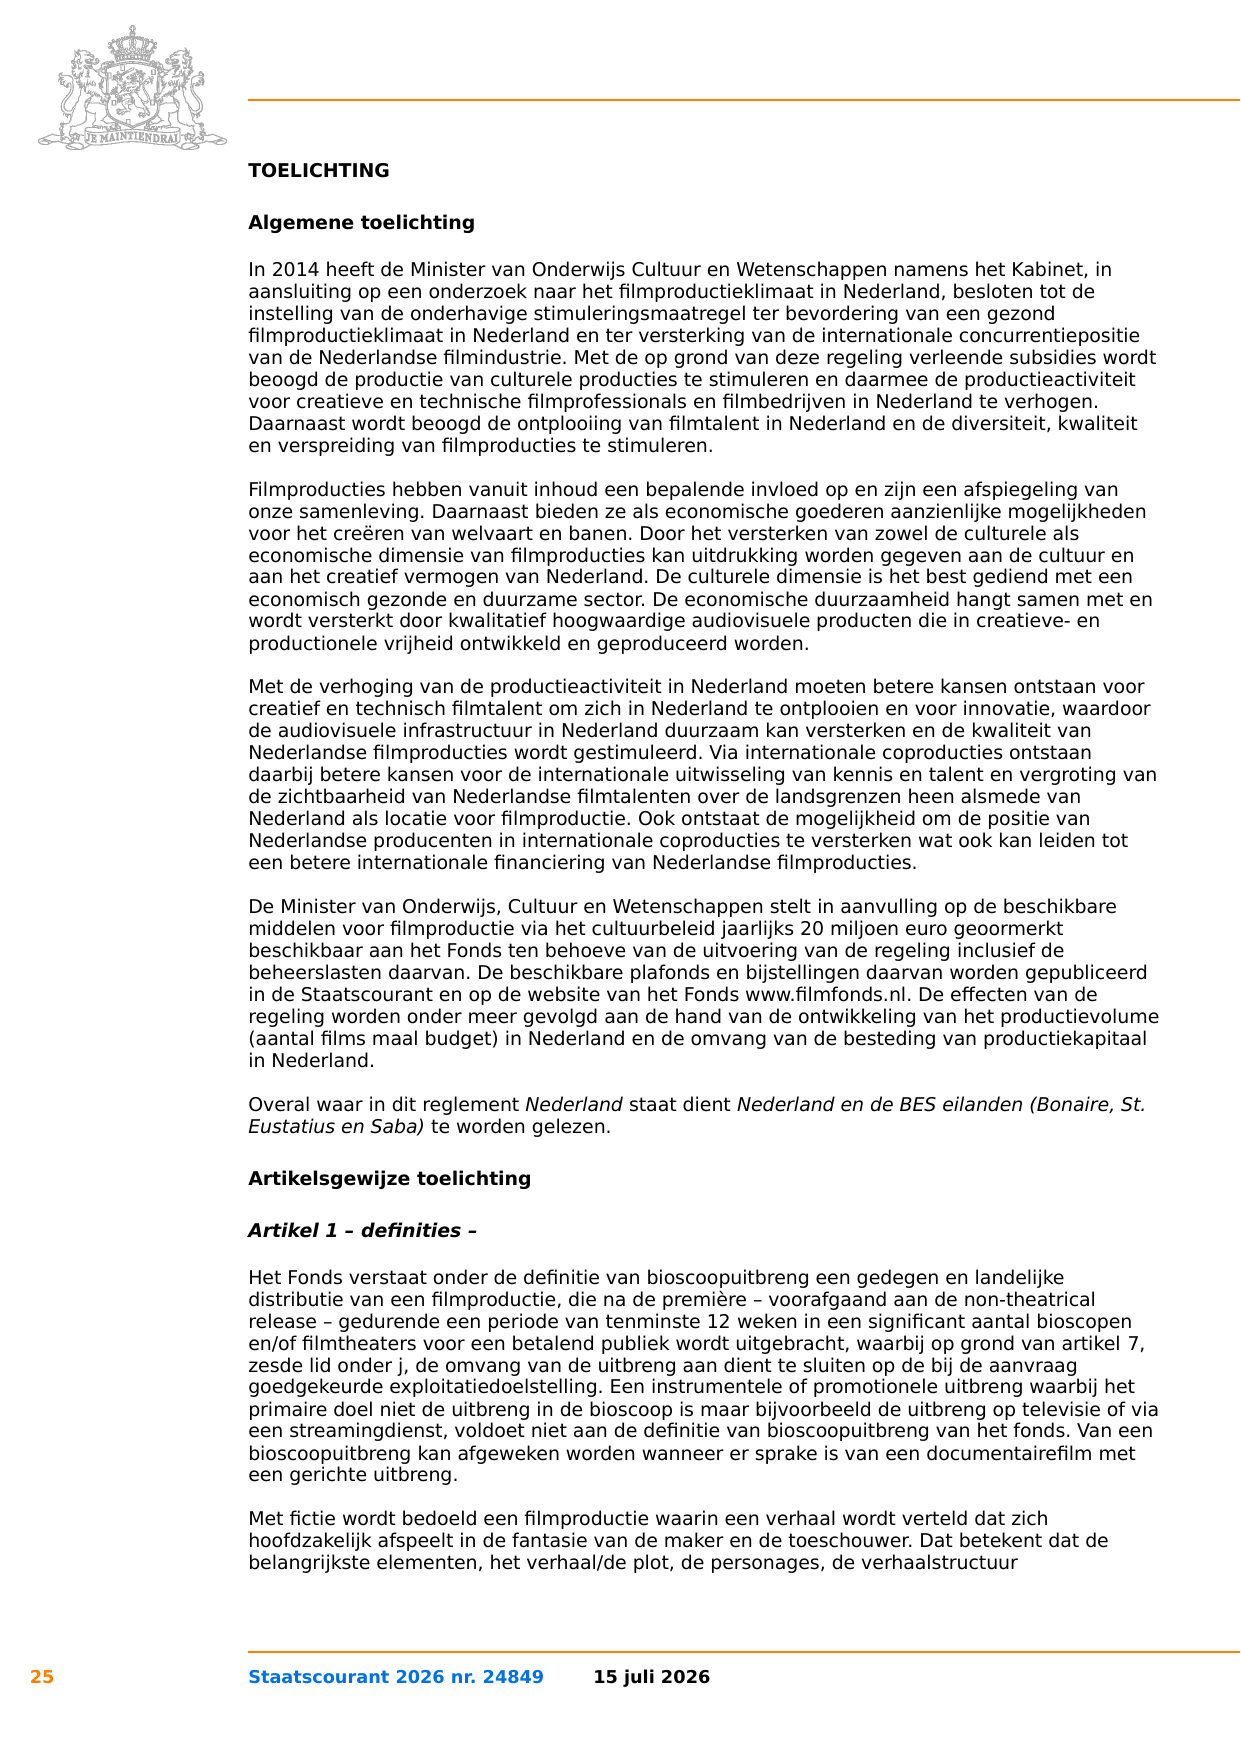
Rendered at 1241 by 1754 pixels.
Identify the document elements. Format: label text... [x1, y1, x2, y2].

subtitle Artikelsgewijze toelichting [248, 1168, 1163, 1189]
text De Minister van Onderwijs, Cultuur en Wetenschappen stelt in aanvulling op de beschikbare middelen voor filmproductie via het cultuurbeleid jaarlijks 20 miljoen euro geoormerkt beschikbaar aan het Fonds ten behoeve van de uitvoering van de regeling inclusief de beheerslasten daarvan. De beschikbare plafonds en bijstellingen daarvan worden gepubliceerd in de Staatscourant en op de website van het Fonds www.filmfonds.nl. De effecten van de regeling worden onder meer gevolgd aan de hand van de ontwikkeling van het productievolume (aantal films maal budget) in Nederland en de omvang van de besteding van productiekapitaal in Nederland. [248, 896, 1163, 1072]
text In 2014 heeft de Minister van Onderwijs Cultuur en Wetenschappen namens het Kabinet, in aansluiting op een onderzoek naar het filmproductieklimaat in Nederland, besloten tot de instelling van de onderhavige stimuleringsmaatregel ter bevordering van een gezond filmproductieklimaat in Nederland en ter versterking van de internationale concurrentiepositie van de Nederlandse filmindustrie. Met de op grond van deze regeling verleende subsidies wordt beoogd de productie van culturele producties te stimuleren en daarmee de productieactiviteit voor creatieve en technische filmprofessionals en filmbedrijven in Nederland te verhogen. Daarnaast wordt beoogd de ontplooiing van filmtalent in Nederland en de diversiteit, kwaliteit en verspreiding van filmproducties te stimuleren. [248, 259, 1163, 457]
subtitle Artikel 1 – definities – [248, 1219, 1163, 1242]
text Het Fonds verstaat onder de definitie van bioscoopuitbreng een gedegen en landelijke distributie van een filmproductie, die na de première – voorafgaand aan de non-theatrical release – gedurende een periode van tenminste 12 weken in een significant aantal bioscopen en/of filmtheaters voor een betalend publiek wordt uitgebracht, waarbij op grond van artikel 7, zesde lid onder j, de omvang van de uitbreng aan dient te sluiten op de bij de aanvraag goedgekeurde exploitatiedoelstelling. Een instrumentele of promotionele uitbreng waarbij het primaire doel niet de uitbreng in de bioscoop is maar bijvoorbeeld de uitbreng op televisie of via een streamingdienst, voldoet niet aan de definitie van bioscoopuitbreng van het fonds. Van een bioscoopuitbreng kan afgeweken worden wanneer er sprake is van een documentairefilm met een gerichte uitbreng. [248, 1267, 1163, 1486]
text Overal waar in dit reglement Nederland staat dient Nederland en de BES eilanden (Bonaire, St. Eustatius en Saba) te worden gelezen. [248, 1094, 1163, 1138]
text Met de verhoging van de productieactiviteit in Nederland moeten betere kansen ontstaan voor creatief en technisch filmtalent om zich in Nederland te ontplooien en voor innovatie, waardoor de audiovisuele infrastructuur in Nederland duurzaam kan versterken en de kwaliteit van Nederlandse filmproducties wordt gestimuleerd. Via internationale coproducties ontstaan daarbij betere kansen voor de internationale uitwisseling van kennis en talent en vergroting van de zichtbaarheid van Nederlandse filmtalenten over de landsgrenzen heen alsmede van Nederland als locatie voor filmproductie. Ook ontstaat de mogelijkheid om de positie van Nederlandse producenten in internationale coproducties te versterken wat ook kan leiden tot een betere internationale financiering van Nederlandse filmproducties. [248, 676, 1163, 874]
subtitle TOELICHTING [248, 160, 1163, 182]
subtitle Algemene toelichting [248, 212, 1163, 234]
text Filmproducties hebben vanuit inhoud een bepalende invloed op en zijn een afspiegeling van onze samenleving. Daarnaast bieden ze als economische goederen aanzienlijke mogelijkheden voor het creëren van welvaart en banen. Door het versterken van zowel de culturele als economische dimensie van filmproducties kan uitdrukking worden gegeven aan de cultuur en aan het creatief vermogen van Nederland. De culturele dimensie is het best gediend met een economisch gezonde en duurzame sector. De economische duurzaamheid hangt samen met en wordt versterkt door kwalitatief hoogwaardige audiovisuele producten die in creatieve- en productionele vrijheid ontwikkeld en geproduceerd worden. [248, 478, 1163, 654]
picture [38, 25, 227, 150]
text Met fictie wordt bedoeld een filmproductie waarin een verhaal wordt verteld dat zich hoofdzakelijk afspeelt in de fantasie van de maker en de toeschouwer. Dat betekent dat de belangrijkste elementen, het verhaal/de plot, de personages, de verhaalstructuur [248, 1508, 1163, 1574]
